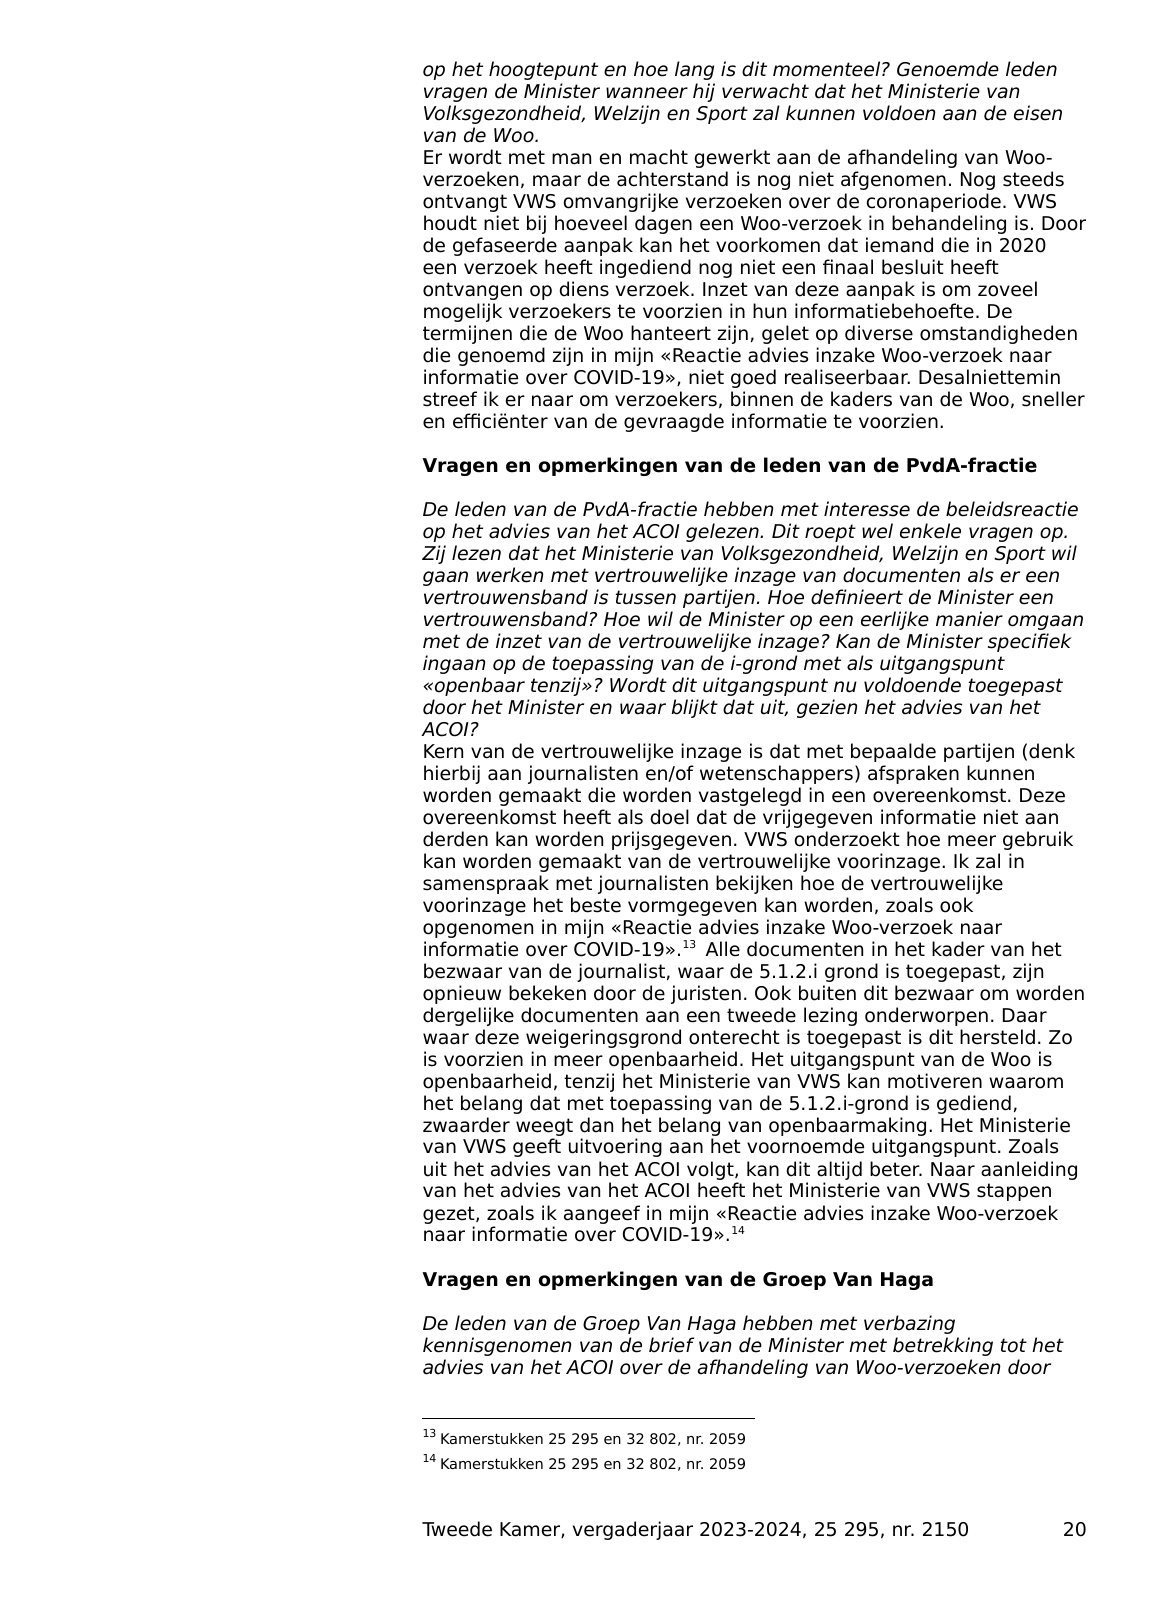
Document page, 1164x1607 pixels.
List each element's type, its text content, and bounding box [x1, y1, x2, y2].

text Kamerstukken 25 295 en 32 802, nr. 2059 [422, 1427, 1087, 1449]
text Er wordt met man en macht gewerkt aan de afhandeling van Woo-verzoeken, maar de achterstand is nog niet afgenomen. Nog steeds ontvangt VWS omvangrijke verzoeken over de coronaperiode. VWS houdt niet bij hoeveel dagen een Woo-verzoek in behandeling is. Door de gefaseerde aanpak kan het voorkomen dat iemand die in 2020 een verzoek heeft ingediend nog niet een finaal besluit heeft ontvangen op diens verzoek. Inzet van deze aanpak is om zoveel mogelijk verzoekers te voorzien in hun informatiebehoefte. De termijnen die de Woo hanteert zijn, gelet op diverse omstandigheden die genoemd zijn in mijn «Reactie advies inzake Woo-verzoek naar informatie over COVID-19», niet goed realiseerbaar. Desalniettemin streef ik er naar om verzoekers, binnen de kaders van de Woo, sneller en efficiënter van de gevraagde informatie te voorzien. [422, 147, 1087, 433]
text De leden van de Groep Van Haga hebben met verbazing kennisgenomen van de brief van de Minister met betrekking tot het advies van het ACOI over de afhandeling van Woo-verzoeken door [422, 1313, 1087, 1379]
subtitle Vragen en opmerkingen van de leden van de PvdA-fractie [422, 455, 1087, 477]
text Kamerstukken 25 295 en 32 802, nr. 2059 [422, 1452, 1087, 1474]
text op het hoogtepunt en hoe lang is dit momenteel? Genoemde leden vragen de Minister wanneer hij verwacht dat het Ministerie van Volksgezondheid, Welzijn en Sport zal kunnen voldoen aan de eisen van de Woo. [422, 59, 1087, 147]
subtitle Vragen en opmerkingen van de Groep Van Haga [422, 1268, 1087, 1291]
text Kern van de vertrouwelijke inzage is dat met bepaalde partijen (denk hierbij aan journalisten en/of wetenschappers) afspraken kunnen worden gemaakt die worden vastgelegd in een overeenkomst. Deze overeenkomst heeft als doel dat de vrijgegeven informatie niet aan derden kan worden prijsgegeven. VWS onderzoekt hoe meer gebruik kan worden gemaakt van de vertrouwelijke voorinzage. Ik zal in samenspraak met journalisten bekijken hoe de vertrouwelijke voorinzage het beste vormgegeven kan worden, zoals ook opgenomen in mijn «Reactie advies inzake Woo-verzoek naar informatie over COVID-19». Alle documenten in het kader van het bezwaar van de journalist, waar de 5.1.2.i grond is toegepast, zijn opnieuw bekeken door de juristen. Ook buiten dit bezwaar om worden dergelijke documenten aan een tweede lezing onderworpen. Daar waar deze weigeringsgrond onterecht is toegepast is dit hersteld. Zo is voorzien in meer openbaarheid. Het uitgangspunt van de Woo is openbaarheid, tenzij het Ministerie van VWS kan motiveren waarom het belang dat met toepassing van de 5.1.2.i-grond is gediend, zwaarder weegt dan het belang van openbaarmaking. Het Ministerie van VWS geeft uitvoering aan het voornoemde uitgangspunt. Zoals uit het advies van het ACOI volgt, kan dit altijd beter. Naar aanleiding van het advies van het ACOI heeft het Ministerie van VWS stappen gezet, zoals ik aangeef in mijn «Reactie advies inzake Woo-verzoek naar informatie over COVID-19». [422, 741, 1087, 1246]
text De leden van de PvdA-fractie hebben met interesse de beleidsreactie op het advies van het ACOI gelezen. Dit roept wel enkele vragen op. Zij lezen dat het Ministerie van Volksgezondheid, Welzijn en Sport wil gaan werken met vertrouwelijke inzage van documenten als er een vertrouwensband is tussen partijen. Hoe definieert de Minister een vertrouwensband? Hoe wil de Minister op een eerlijke manier omgaan met de inzet van de vertrouwelijke inzage? Kan de Minister specifiek ingaan op de toepassing van de i-grond met als uitgangspunt «openbaar tenzij»? Wordt dit uitgangspunt nu voldoende toegepast door het Minister en waar blijkt dat uit, gezien het advies van het ACOI? [422, 499, 1087, 741]
